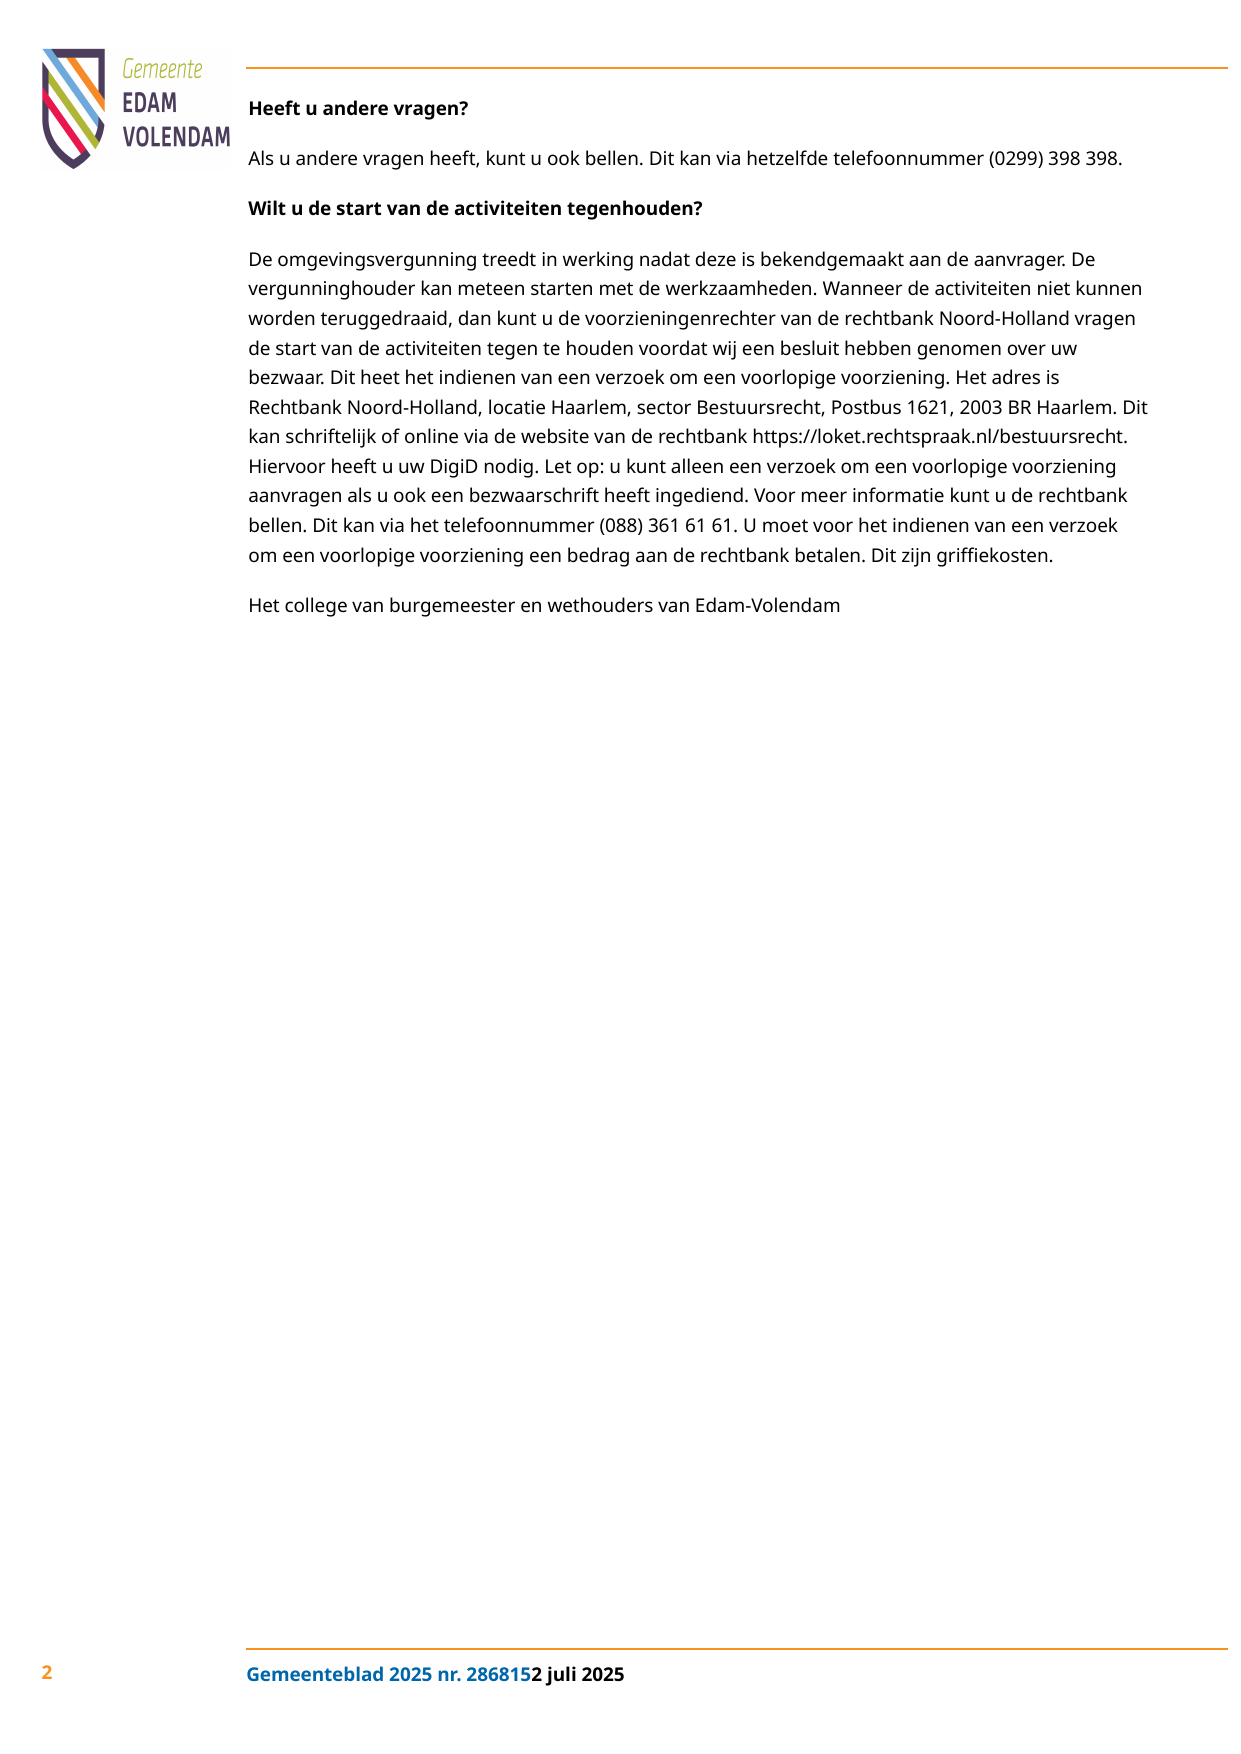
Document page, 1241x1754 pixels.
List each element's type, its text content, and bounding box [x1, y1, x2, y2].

text De omgevingsvergunning treedt in werking nadat deze is bekendgemaakt aan de aanvrager. De vergunninghouder kan meteen starten met de werkzaamheden. Wanneer de activiteiten niet kunnen worden teruggedraaid, dan kunt u de voorzieningenrechter van de rechtbank Noord-Holland vragen de start van de activiteiten tegen te houden voordat wij een besluit hebben genomen over uw bezwaar. Dit heet het indienen van een verzoek om een voorlopige voorziening. Het adres is Rechtbank Noord-Holland, locatie Haarlem, sector Bestuursrecht, Postbus 1621, 2003 BR Haarlem. Dit kan schriftelijk of online via de website van de rechtbank https://loket.rechtspraak.nl/bestuursrecht. Hiervoor heeft u uw DigiD nodig. Let op: u kunt alleen een verzoek om een voorlopige voorziening aanvragen als u ook een bezwaarschrift heeft ingediend. Voor meer informatie kunt u de rechtbank bellen. Dit kan via het telefoonnummer (088) 361 61 61. U moet voor het indienen van een verzoek om een voorlopige voorziening een bedrag aan de rechtbank betalen. Dit zijn griffiekosten. [248, 246, 1152, 568]
text Wilt u de start van de activiteiten tegenhouden? [248, 196, 1152, 221]
text Heeft u andere vragen? [248, 95, 1152, 121]
picture [41, 47, 231, 172]
text Het college van burgemeester en wethouders van Edam-Volendam [248, 592, 1152, 618]
text Als u andere vragen heeft, kunt u ook bellen. Dit kan via hetzelfde telefoonnummer (0299) 398 398. [248, 145, 1152, 171]
